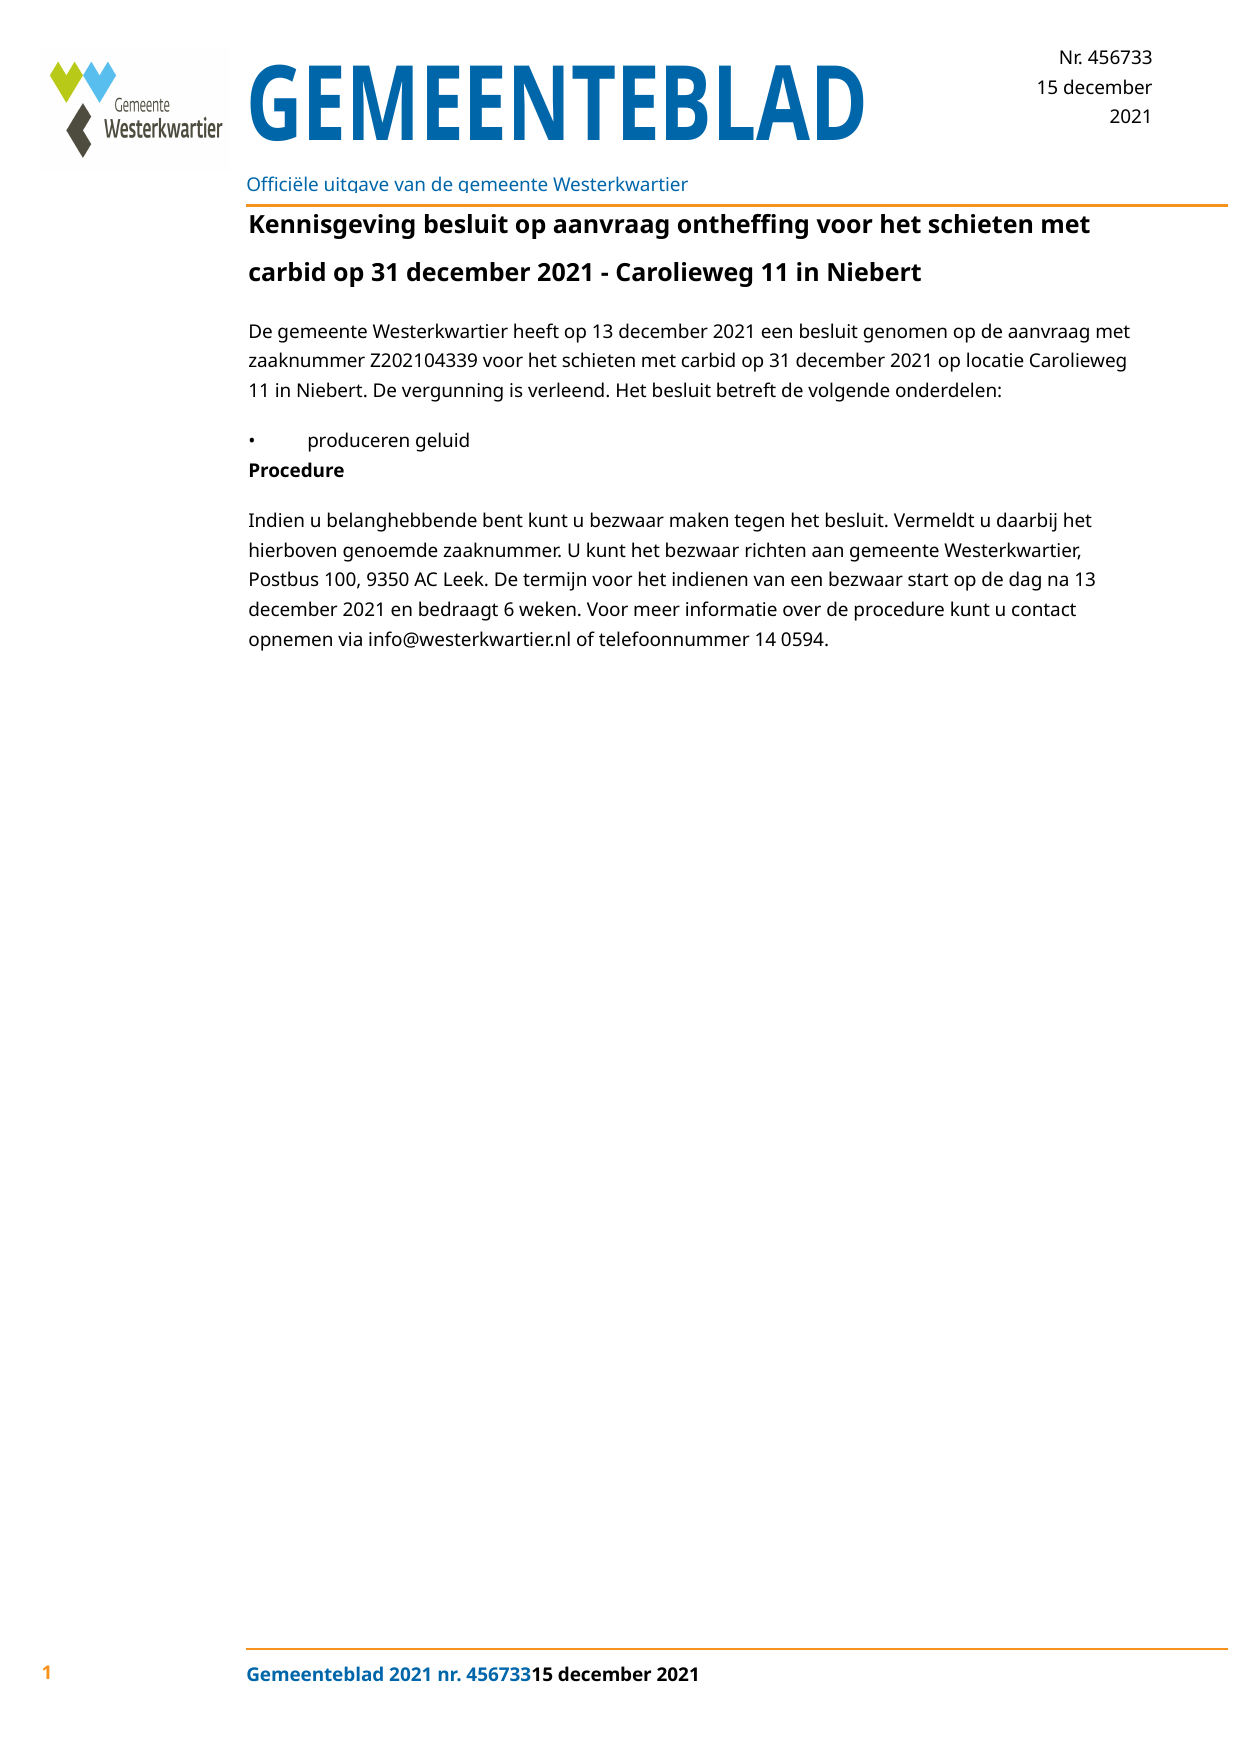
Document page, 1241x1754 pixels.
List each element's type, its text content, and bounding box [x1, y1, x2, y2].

text Procedure [248, 457, 1152, 483]
text De gemeente Westerkwartier heeft op 13 december 2021 een besluit genomen op de aanvraag met zaaknummer Z202104339 voor het schieten met carbid op 31 december 2021 op locatie Carolieweg 11 in Niebert. De vergunning is verleend. Het besluit betreft de volgende onderdelen: [248, 318, 1152, 403]
picture [41, 47, 231, 172]
list produceren geluid [248, 427, 1152, 453]
text Kennisgeving besluit op aanvraag ontheffing voor het schieten met carbid op 31 december 2021 - Carolieweg 11 in Niebert [248, 207, 1152, 288]
text Indien u belanghebbende bent kunt u bezwaar maken tegen het besluit. Vermeldt u daarbij het hierboven genoemde zaaknummer. U kunt het bezwaar richten aan gemeente Westerkwartier, Postbus 100, 9350 AC Leek. De termijn voor het indienen van een bezwaar start op de dag na 13 december 2021 en bedraagt 6 weken. Voor meer informatie over de procedure kunt u contact opnemen via info@westerkwartier.nl of telefoonnummer 14 0594. [248, 507, 1152, 652]
